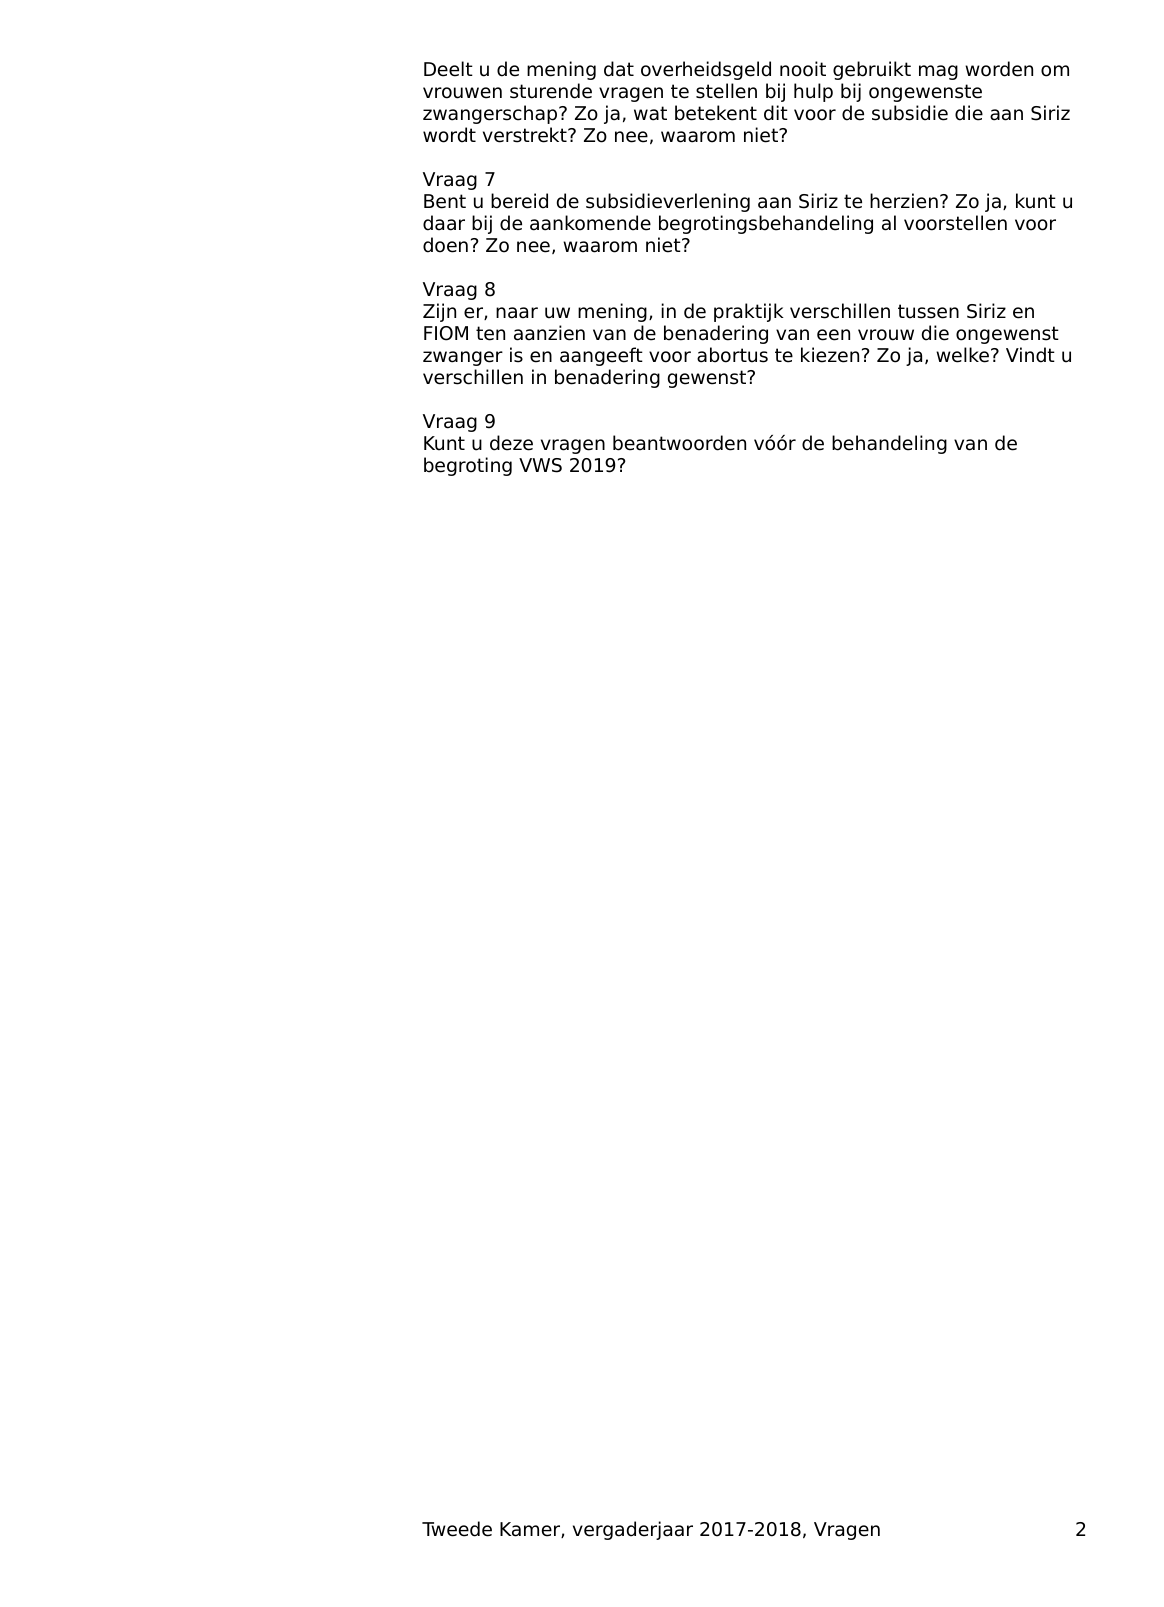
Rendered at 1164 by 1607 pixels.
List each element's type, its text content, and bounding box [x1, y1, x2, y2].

text Bent u bereid de subsidieverlening aan Siriz te herzien? Zo ja, kunt u daar bij de aankomende begrotingsbehandeling al voorstellen voor doen? Zo nee, waarom niet? [422, 191, 1087, 257]
text Deelt u de mening dat overheidsgeld nooit gebruikt mag worden om vrouwen sturende vragen te stellen bij hulp bij ongewenste zwangerschap? Zo ja, wat betekent dit voor de subsidie die aan Siriz wordt verstrekt? Zo nee, waarom niet? [422, 59, 1087, 147]
text Kunt u deze vragen beantwoorden vóór de behandeling van de begroting VWS 2019? [422, 433, 1087, 477]
text Vraag 7 [422, 169, 1087, 191]
text Vraag 9 [422, 411, 1087, 433]
text Zijn er, naar uw mening, in de praktijk verschillen tussen Siriz en FIOM ten aanzien van de benadering van een vrouw die ongewenst zwanger is en aangeeft voor abortus te kiezen? Zo ja, welke? Vindt u verschillen in benadering gewenst? [422, 301, 1087, 389]
text Vraag 8 [422, 279, 1087, 301]
